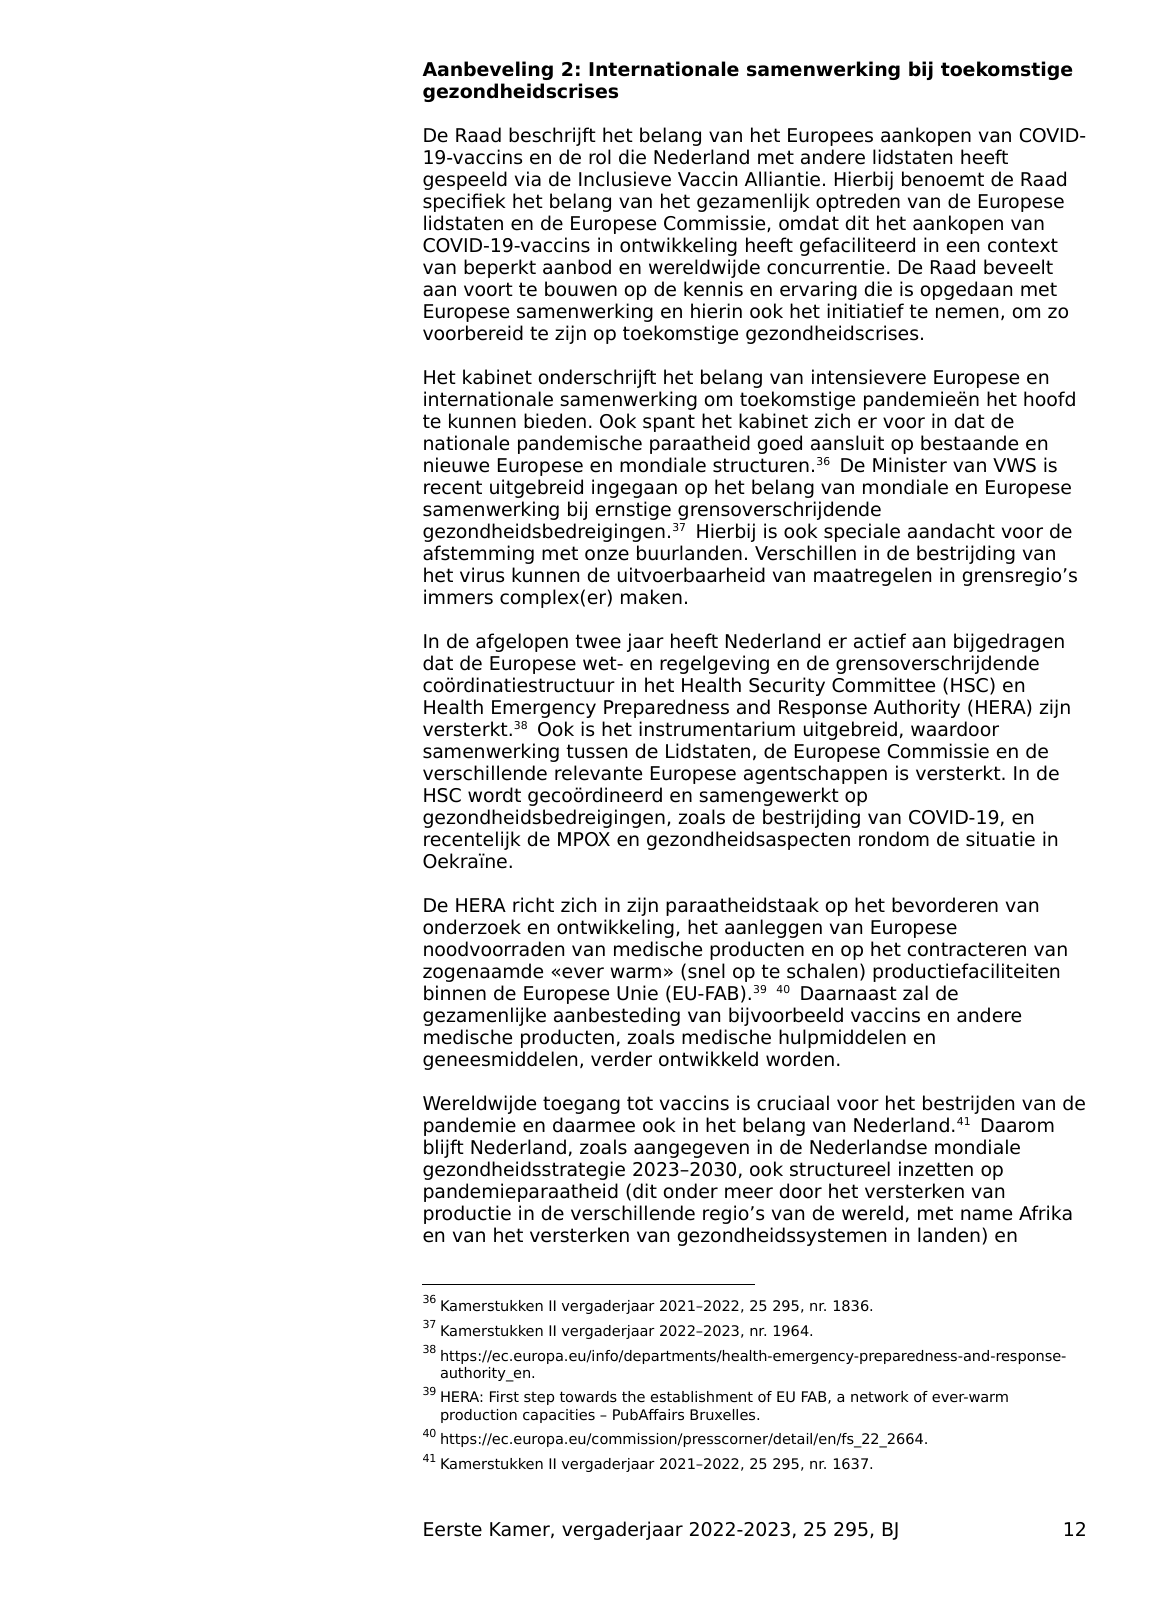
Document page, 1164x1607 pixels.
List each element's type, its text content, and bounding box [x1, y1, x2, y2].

subtitle Aanbeveling 2: Internationale samenwerking bij toekomstige gezondheidscrises [422, 59, 1087, 103]
text Kamerstukken II vergaderjaar 2021–2022, 25 295, nr. 1637. [422, 1452, 1087, 1474]
text Kamerstukken II vergaderjaar 2021–2022, 25 295, nr. 1836. [422, 1293, 1087, 1316]
text Kamerstukken II vergaderjaar 2022–2023, nr. 1964. [422, 1318, 1087, 1341]
text Het kabinet onderschrijft het belang van intensievere Europese en internationale samenwerking om toekomstige pandemieën het hoofd te kunnen bieden. Ook spant het kabinet zich er voor in dat de nationale pandemische paraatheid goed aansluit op bestaande en nieuwe Europese en mondiale structuren. De Minister van VWS is recent uitgebreid ingegaan op het belang van mondiale en Europese samenwerking bij ernstige grensoverschrijdende gezondheidsbedreigingen. Hierbij is ook speciale aandacht voor de afstemming met onze buurlanden. Verschillen in de bestrijding van het virus kunnen de uitvoerbaarheid van maatregelen in grensregio’s immers complex(er) maken. [422, 367, 1087, 609]
text https://ec.europa.eu/info/departments/health-emergency-preparedness-and-response-authority_en. [422, 1343, 1087, 1382]
text In de afgelopen twee jaar heeft Nederland er actief aan bijgedragen dat de Europese wet- en regelgeving en de grensoverschrijdende coördinatiestructuur in het Health Security Committee (HSC) en Health Emergency Preparedness and Response Authority (HERA) zijn versterkt. Ook is het instrumentarium uitgebreid, waardoor samenwerking tussen de Lidstaten, de Europese Commissie en de verschillende relevante Europese agentschappen is versterkt. In de HSC wordt gecoördineerd en samengewerkt op gezondheidsbedreigingen, zoals de bestrijding van COVID-19, en recentelijk de MPOX en gezondheidsaspecten rondom de situatie in Oekraïne. [422, 631, 1087, 873]
text Wereldwijde toegang tot vaccins is cruciaal voor het bestrijden van de pandemie en daarmee ook in het belang van Nederland. Daarom blijft Nederland, zoals aangegeven in de Nederlandse mondiale gezondheidsstrategie 2023–2030, ook structureel inzetten op pandemieparaatheid (dit onder meer door het versterken van productie in de verschillende regio’s van de wereld, met name Afrika en van het versterken van gezondheidssystemen in landen) en [422, 1093, 1087, 1247]
text De Raad beschrijft het belang van het Europees aankopen van COVID-19-vaccins en de rol die Nederland met andere lidstaten heeft gespeeld via de Inclusieve Vaccin Alliantie. Hierbij benoemt de Raad specifiek het belang van het gezamenlijk optreden van de Europese lidstaten en de Europese Commissie, omdat dit het aankopen van COVID-19-vaccins in ontwikkeling heeft gefaciliteerd in een context van beperkt aanbod en wereldwijde concurrentie. De Raad beveelt aan voort te bouwen op de kennis en ervaring die is opgedaan met Europese samenwerking en hierin ook het initiatief te nemen, om zo voorbereid te zijn op toekomstige gezondheidscrises. [422, 125, 1087, 345]
text HERA: First step towards the establishment of EU FAB, a network of ever-warm production capacities – PubAffairs Bruxelles. [422, 1385, 1087, 1424]
text https://ec.europa.eu/commission/presscorner/detail/en/fs_22_2664. [422, 1427, 1087, 1449]
text De HERA richt zich in zijn paraatheidstaak op het bevorderen van onderzoek en ontwikkeling, het aanleggen van Europese noodvoorraden van medische producten en op het contracteren van zogenaamde «ever warm» (snel op te schalen) productiefaciliteiten binnen de Europese Unie (EU-FAB). Daarnaast zal de gezamenlijke aanbesteding van bijvoorbeeld vaccins en andere medische producten, zoals medische hulpmiddelen en geneesmiddelen, verder ontwikkeld worden. [422, 895, 1087, 1071]
